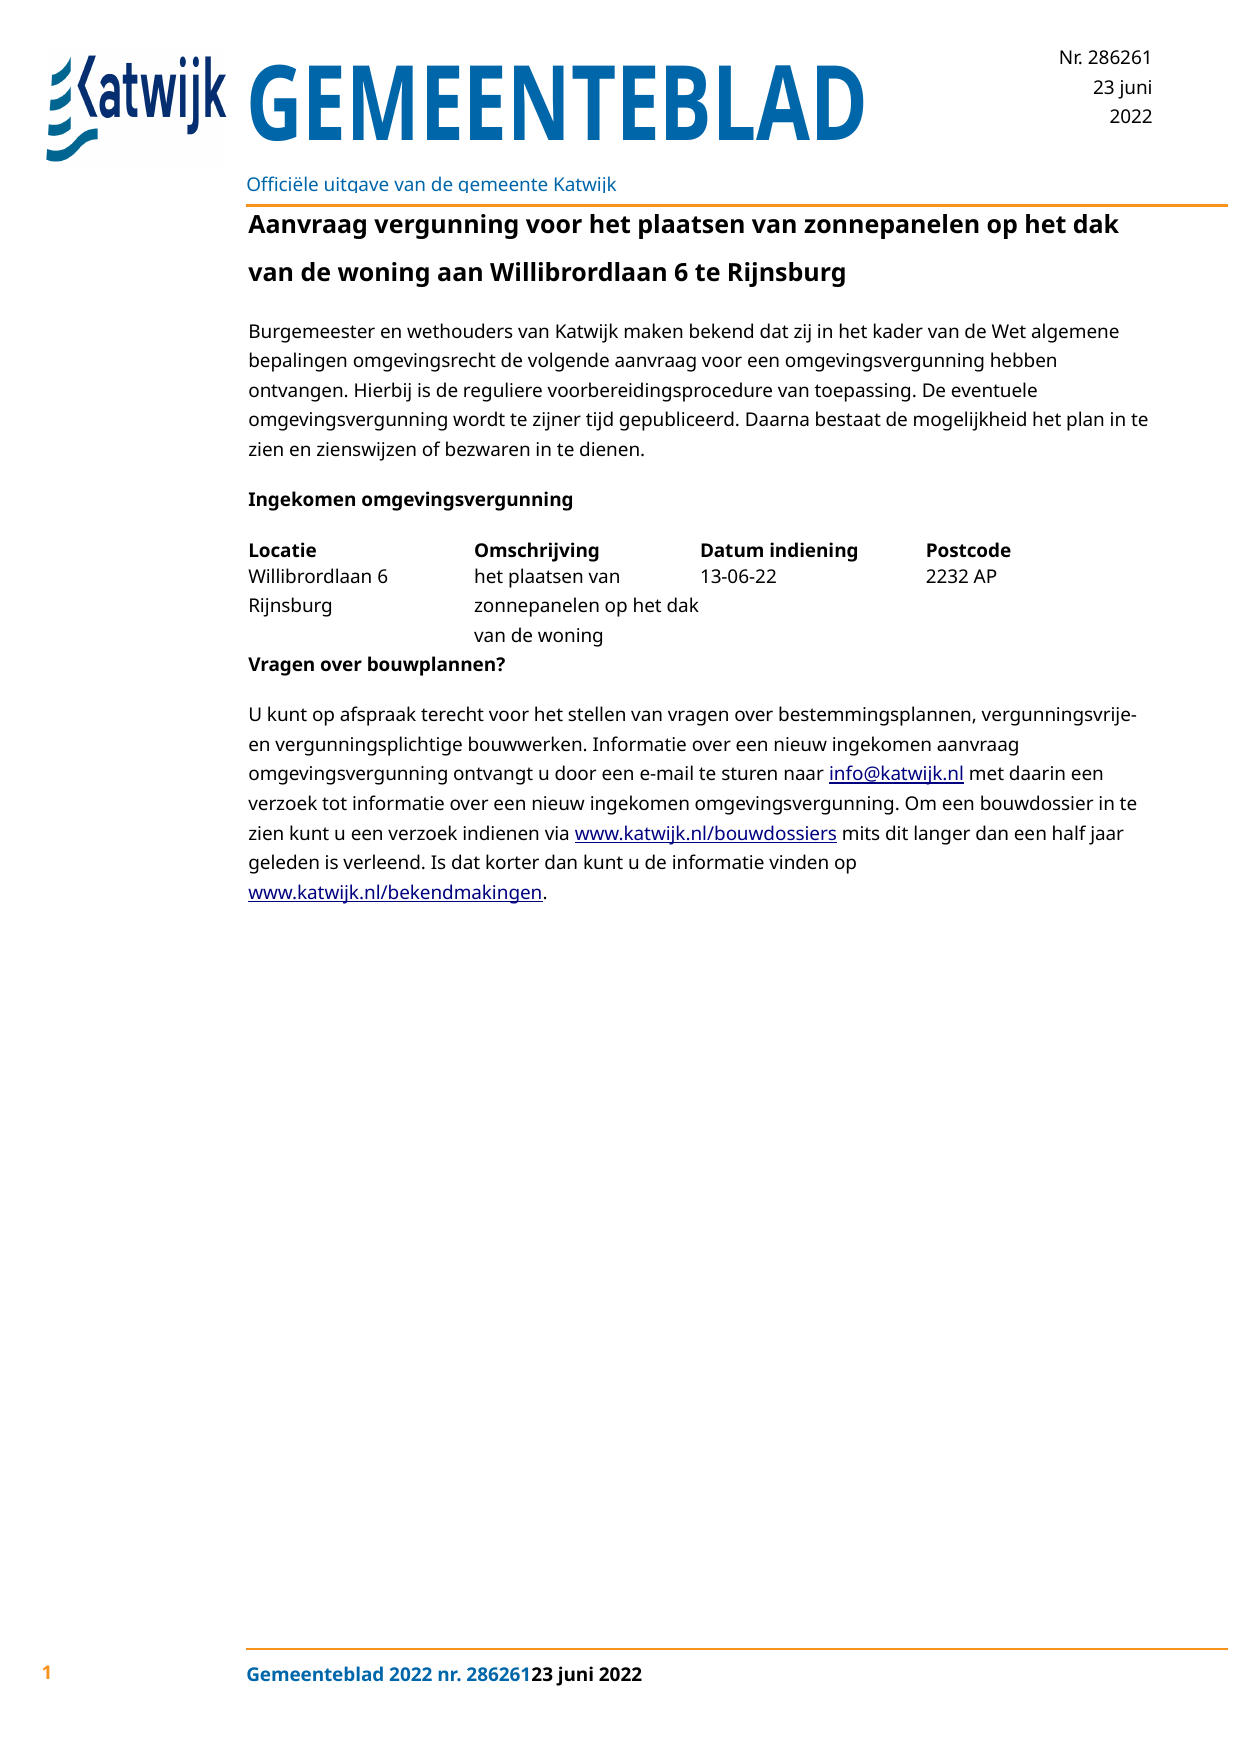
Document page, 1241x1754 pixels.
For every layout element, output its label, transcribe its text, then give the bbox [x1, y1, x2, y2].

text Vragen over bouwplannen? [248, 651, 1152, 677]
picture [41, 47, 231, 172]
table_header Omschrijving [474, 537, 700, 563]
text Ingekomen omgevingsvergunning [248, 487, 1152, 512]
table_cell Willibrordlaan 6 Rijnsburg [248, 563, 474, 648]
text Aanvraag vergunning voor het plaatsen van zonnepanelen op het dak van de woning aan Willibrordlaan 6 te Rijnsburg [248, 207, 1152, 288]
table_header Postcode [926, 537, 1152, 563]
table_header Datum indiening [700, 537, 926, 563]
table_header Locatie [248, 537, 474, 563]
table_cell 2232 AP [926, 563, 1152, 648]
table_cell het plaatsen van zonnepanelen op het dak van de woning [474, 563, 700, 648]
table_cell 13-06-22 [700, 563, 926, 648]
text U kunt op afspraak terecht voor het stellen van vragen over bestemmingsplannen, vergunningsvrije- en vergunningsplichtige bouwwerken. Informatie over een nieuw ingekomen aanvraag omgevingsvergunning ontvangt u door een e-mail te sturen naar info@katwijk.nl met daarin een verzoek tot informatie over een nieuw ingekomen omgevingsvergunning. Om een bouwdossier in te zien kunt u een verzoek indienen via www.katwijk.nl/bouwdossiers mits dit langer dan een half jaar geleden is verleend. Is dat korter dan kunt u de informatie vinden op www.katwijk.nl/bekendmakingen. [248, 701, 1152, 905]
text Burgemeester en wethouders van Katwijk maken bekend dat zij in het kader van de Wet algemene bepalingen omgevingsrecht de volgende aanvraag voor een omgevingsvergunning hebben ontvangen. Hierbij is de reguliere voorbereidingsprocedure van toepassing. De eventuele omgevingsvergunning wordt te zijner tijd gepubliceerd. Daarna bestaat de mogelijkheid het plan in te zien en zienswijzen of bezwaren in te dienen. [248, 318, 1152, 462]
